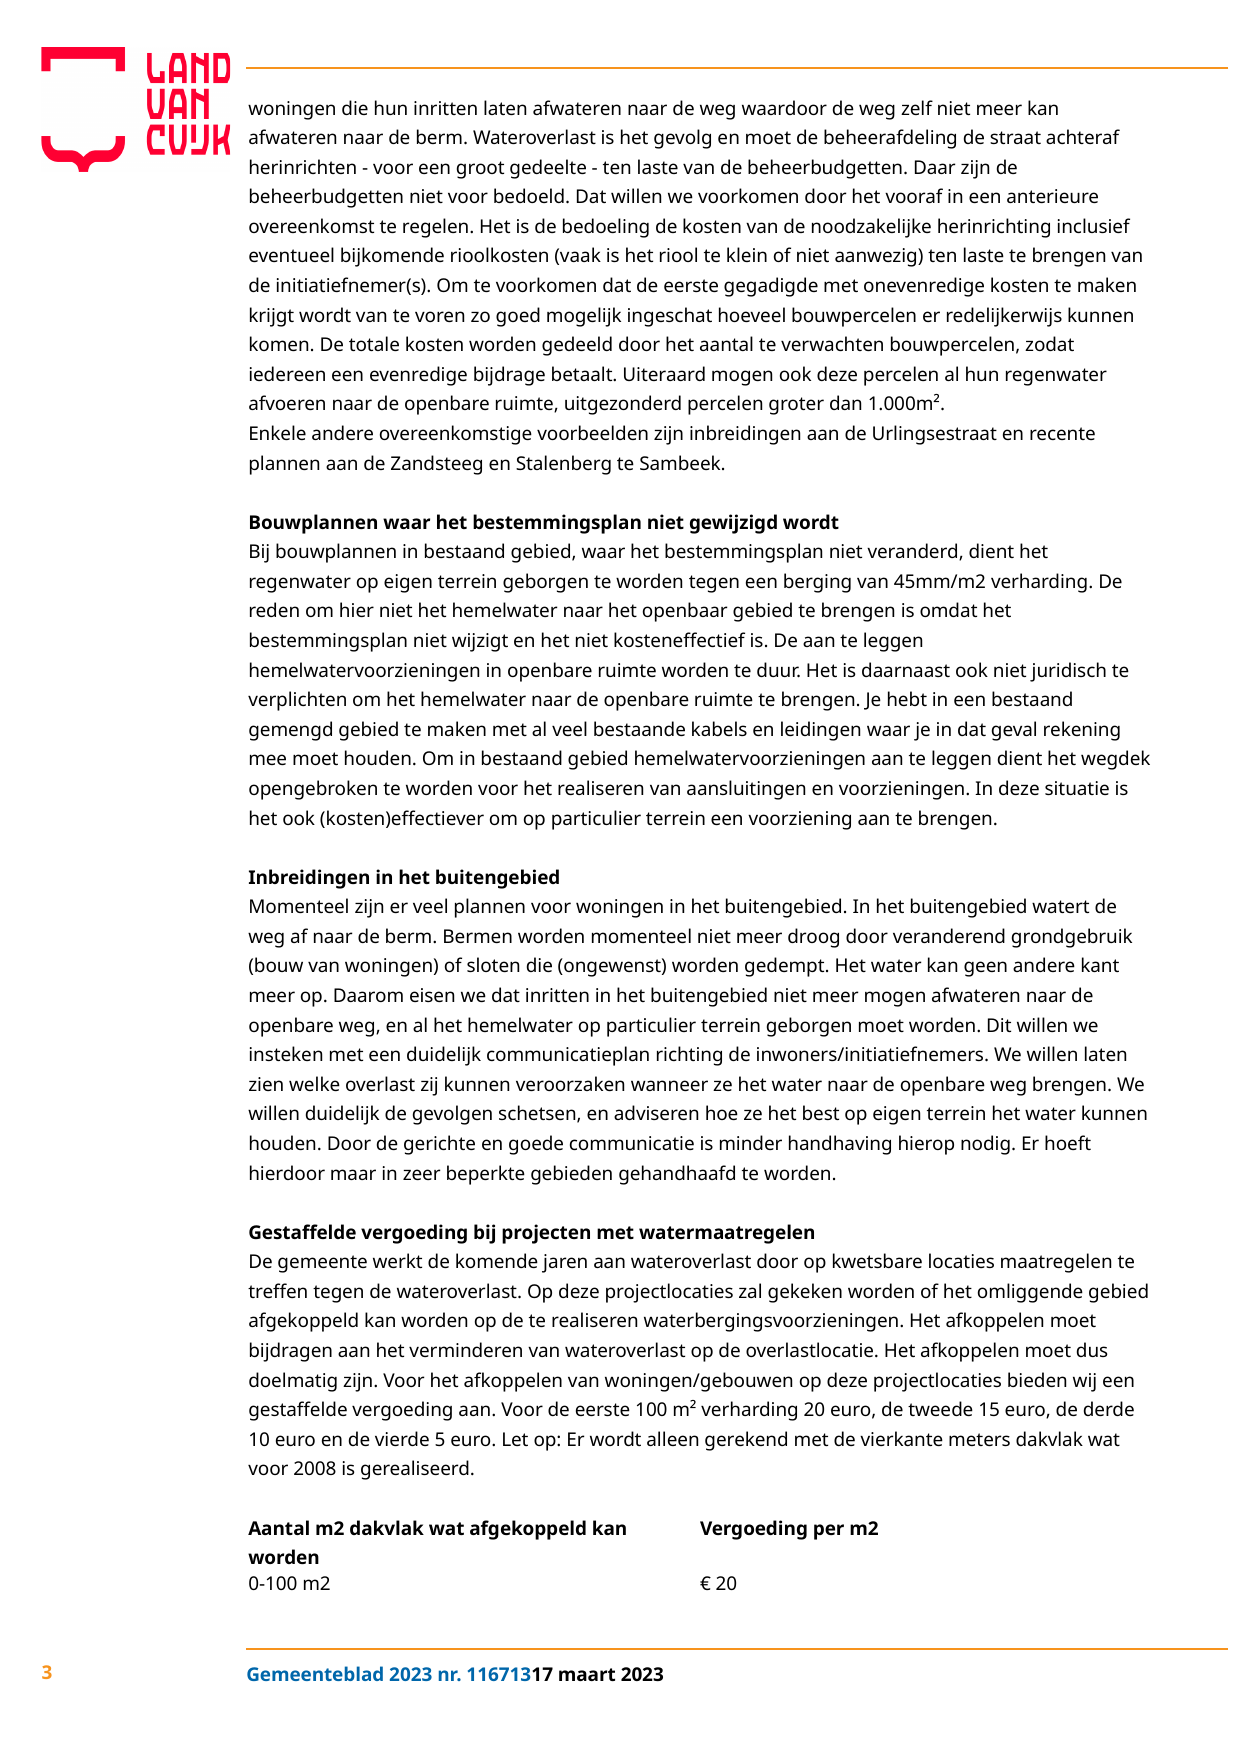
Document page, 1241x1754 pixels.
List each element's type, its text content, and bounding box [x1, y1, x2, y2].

text Bouwplannen waar het bestemmingsplan niet gewijzigd wordt [248, 509, 1152, 535]
text De gemeente werkt de komende jaren aan wateroverlast door op kwetsbare locaties maatregelen te treffen tegen de wateroverlast. Op deze projectlocaties zal gekeken worden of het omliggende gebied afgekoppeld kan worden op de te realiseren waterbergingsvoorzieningen. Het afkoppelen moet bijdragen aan het verminderen van wateroverlast op de overlastlocatie. Het afkoppelen moet dus doelmatig zijn. Voor het afkoppelen van woningen/gebouwen op deze projectlocaties bieden wij een gestaffelde vergoeding aan. Voor de eerste 100 m² verharding 20 euro, de tweede 15 euro, de derde 10 euro en de vierde 5 euro. Let op: Er wordt alleen gerekend met de vierkante meters dakvlak wat voor 2008 is gerealiseerd. [248, 1248, 1152, 1481]
table_cell 0-100 m2 [248, 1570, 700, 1596]
table_header Vergoeding per m2 [700, 1515, 1152, 1570]
text Gestaffelde vergoeding bij projecten met watermaatregelen [248, 1219, 1152, 1245]
text Enkele andere overeenkomstige voorbeelden zijn inbreidingen aan de Urlingsestraat en recente plannen aan de Zandsteeg en Stalenberg te Sambeek. [248, 420, 1152, 476]
text Bij bouwplannen in bestaand gebied, waar het bestemmingsplan niet veranderd, dient het regenwater op eigen terrein geborgen te worden tegen een berging van 45mm/m2 verharding. De reden om hier niet het hemelwater naar het openbaar gebied te brengen is omdat het bestemmingsplan niet wijzigt en het niet kosteneffectief is. De aan te leggen hemelwatervoorzieningen in openbare ruimte worden te duur. Het is daarnaast ook niet juridisch te verplichten om het hemelwater naar de openbare ruimte te brengen. Je hebt in een bestaand gemengd gebied te maken met al veel bestaande kabels en leidingen waar je in dat geval rekening mee moet houden. Om in bestaand gebied hemelwatervoorzieningen aan te leggen dient het wegdek opengebroken te worden voor het realiseren van aansluitingen en voorzieningen. In deze situatie is het ook (kosten)effectiever om op particulier terrein een voorziening aan te brengen. [248, 538, 1152, 831]
text Inbreidingen in het buitengebied [248, 864, 1152, 890]
picture [41, 47, 231, 172]
table_cell € 20 [700, 1570, 1152, 1596]
table_header Aantal m2 dakvlak wat afgekoppeld kan worden [248, 1515, 700, 1570]
text Momenteel zijn er veel plannen voor woningen in het buitengebied. In het buitengebied watert de weg af naar de berm. Bermen worden momenteel niet meer droog door veranderend grondgebruik (bouw van woningen) of sloten die (ongewenst) worden gedempt. Het water kan geen andere kant meer op. Daarom eisen we dat inritten in het buitengebied niet meer mogen afwateren naar de openbare weg, en al het hemelwater op particulier terrein geborgen moet worden. Dit willen we insteken met een duidelijk communicatieplan richting de inwoners/initiatiefnemers. We willen laten zien welke overlast zij kunnen veroorzaken wanneer ze het water naar de openbare weg brengen. We willen duidelijk de gevolgen schetsen, en adviseren hoe ze het best op eigen terrein het water kunnen houden. Door de gerichte en goede communicatie is minder handhaving hierop nodig. Er hoeft hierdoor maar in zeer beperkte gebieden gehandhaafd te worden. [248, 893, 1152, 1186]
text woningen die hun inritten laten afwateren naar de weg waardoor de weg zelf niet meer kan afwateren naar de berm. Wateroverlast is het gevolg en moet de beheerafdeling de straat achteraf herinrichten - voor een groot gedeelte - ten laste van de beheerbudgetten. Daar zijn de beheerbudgetten niet voor bedoeld. Dat willen we voorkomen door het vooraf in een anterieure overeenkomst te regelen. Het is de bedoeling de kosten van de noodzakelijke herinrichting inclusief eventueel bijkomende rioolkosten (vaak is het riool te klein of niet aanwezig) ten laste te brengen van de initiatiefnemer(s). Om te voorkomen dat de eerste gegadigde met onevenredige kosten te maken krijgt wordt van te voren zo goed mogelijk ingeschat hoeveel bouwpercelen er redelijkerwijs kunnen komen. De totale kosten worden gedeeld door het aantal te verwachten bouwpercelen, zodat iedereen een evenredige bijdrage betaalt. Uiteraard mogen ook deze percelen al hun regenwater afvoeren naar de openbare ruimte, uitgezonderd percelen groter dan 1.000m². [248, 95, 1152, 416]
